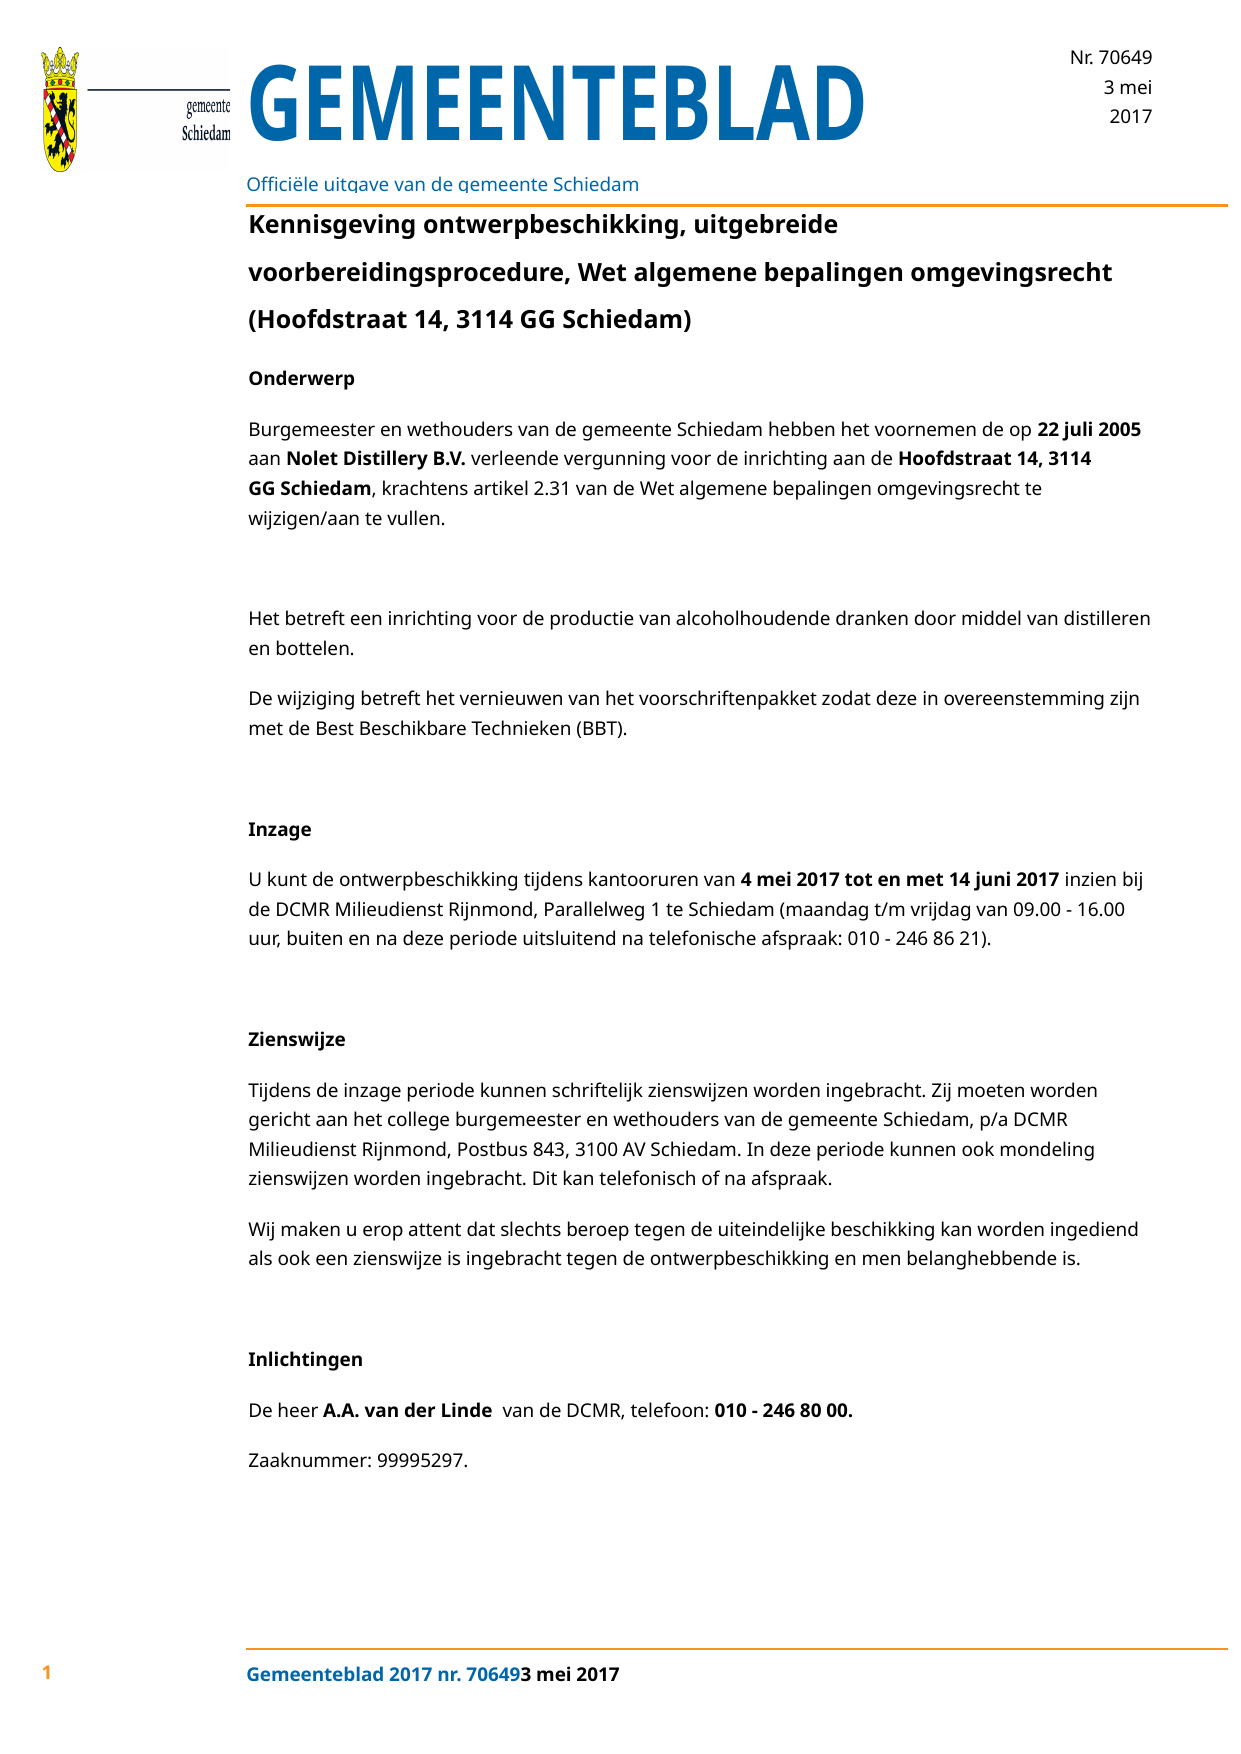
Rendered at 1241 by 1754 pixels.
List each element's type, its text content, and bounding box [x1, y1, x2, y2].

text Tijdens de inzage periode kunnen schriftelijk zienswijzen worden ingebracht. Zij moeten worden gericht aan het college burgemeester en wethouders van de gemeente Schiedam, p/a DCMR Milieudienst Rijnmond, Postbus 843, 3100 AV Schiedam. In deze periode kunnen ook mondeling zienswijzen worden ingebracht. Dit kan telefonisch of na afspraak. [248, 1077, 1152, 1191]
text U kunt de ontwerpbeschikking tijdens kantooruren van 4 mei 2017 tot en met 14 juni 2017 inzien bij de DCMR Milieudienst Rijnmond, Parallelweg 1 te Schiedam (maandag t/m vrijdag van 09.00 - 16.00 uur, buiten en na deze periode uitsluitend na telefonische afspraak: 010 - 246 86 21). [248, 866, 1152, 951]
picture [41, 47, 231, 172]
text Wij maken u erop attent dat slechts beroep tegen de uiteindelijke beschikking kan worden ingediend als ook een zienswijze is ingebracht tegen de ontwerpbeschikking en men belanghebbende is. [248, 1216, 1152, 1271]
text Onderwerp [248, 366, 1152, 391]
text Burgemeester en wethouders van de gemeente Schiedam hebben het voornemen de op 22 juli 2005 aan Nolet Distillery B.V. verleende vergunning voor de inrichting aan de Hoofdstraat 14, 3114 GG Schiedam, krachtens artikel 2.31 van de Wet algemene bepalingen omgevingsrecht te wijzigen/aan te vullen. [248, 416, 1152, 530]
text De heer A.A. van der Linde van de DCMR, telefoon: 010 - 246 80 00. [248, 1397, 1152, 1422]
text Zienswijze [248, 1026, 1152, 1052]
text Inzage [248, 816, 1152, 842]
text Het betreft een inrichting voor de productie van alcoholhoudende dranken door middel van distilleren en bottelen. [248, 606, 1152, 661]
text Inlichtingen [248, 1346, 1152, 1372]
text Zaaknummer: 99995297. [248, 1447, 1152, 1473]
text Kennisgeving ontwerpbeschikking, uitgebreide voorbereidingsprocedure, Wet algemene bepalingen omgevingsrecht (Hoofdstraat 14, 3114 GG Schiedam) [248, 207, 1152, 336]
text De wijziging betreft het vernieuwen van het voorschriftenpakket zodat deze in overeenstemming zijn met de Best Beschikbare Technieken (BBT). [248, 686, 1152, 741]
